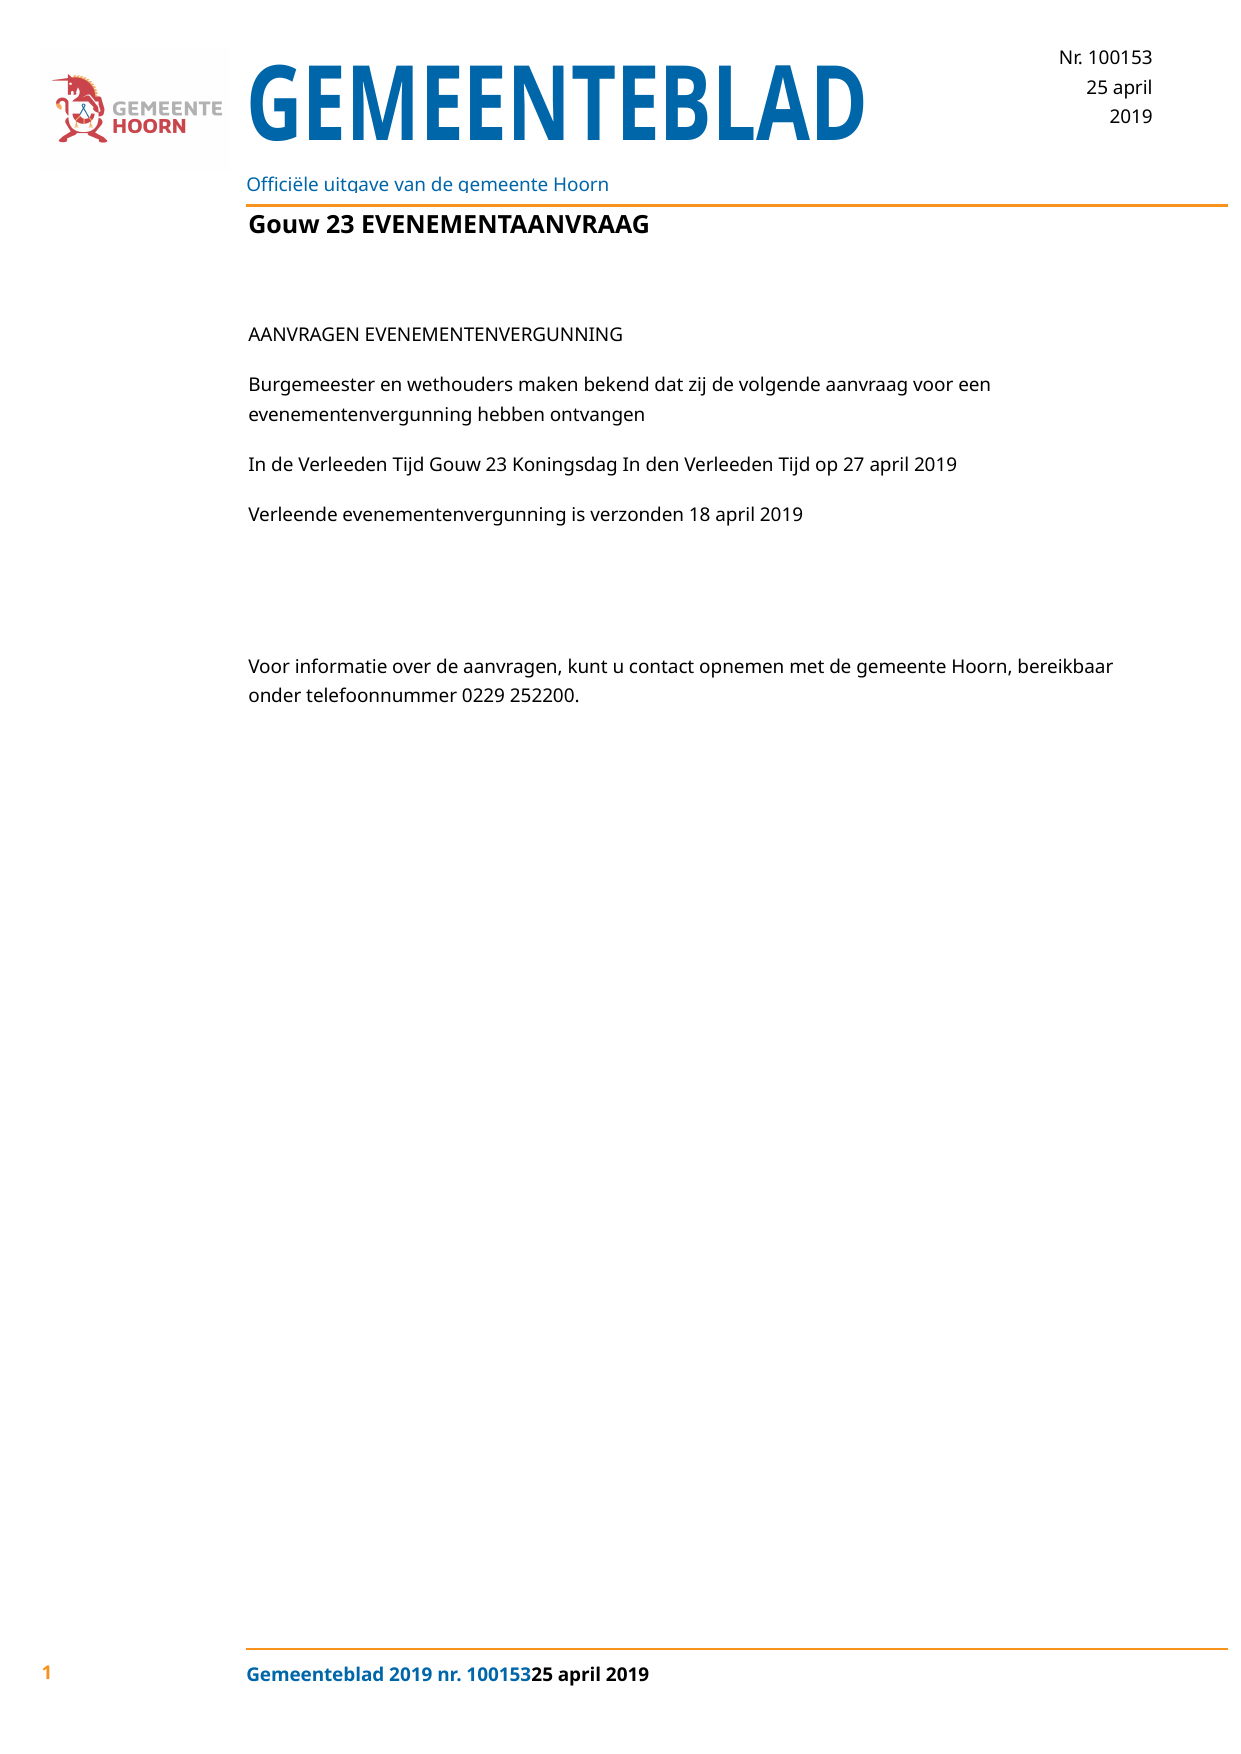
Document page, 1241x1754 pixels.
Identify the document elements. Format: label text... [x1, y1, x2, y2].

text Gouw 23 EVENEMENTAANVRAAG [248, 207, 1152, 241]
text Voor informatie over de aanvragen, kunt u contact opnemen met de gemeente Hoorn, bereikbaar onder telefoonnummer 0229 252200. [248, 653, 1152, 708]
text AANVRAGEN EVENEMENTENVERGUNNING [248, 321, 1152, 346]
text Burgemeester en wethouders maken bekend dat zij de volgende aanvraag voor een evenementenvergunning hebben ontvangen [248, 371, 1152, 426]
text In de Verleeden Tijd Gouw 23 Koningsdag In den Verleeden Tijd op 27 april 2019 [248, 451, 1152, 477]
picture [41, 47, 231, 172]
text Verleende evenementenvergunning is verzonden 18 april 2019 [248, 502, 1152, 527]
